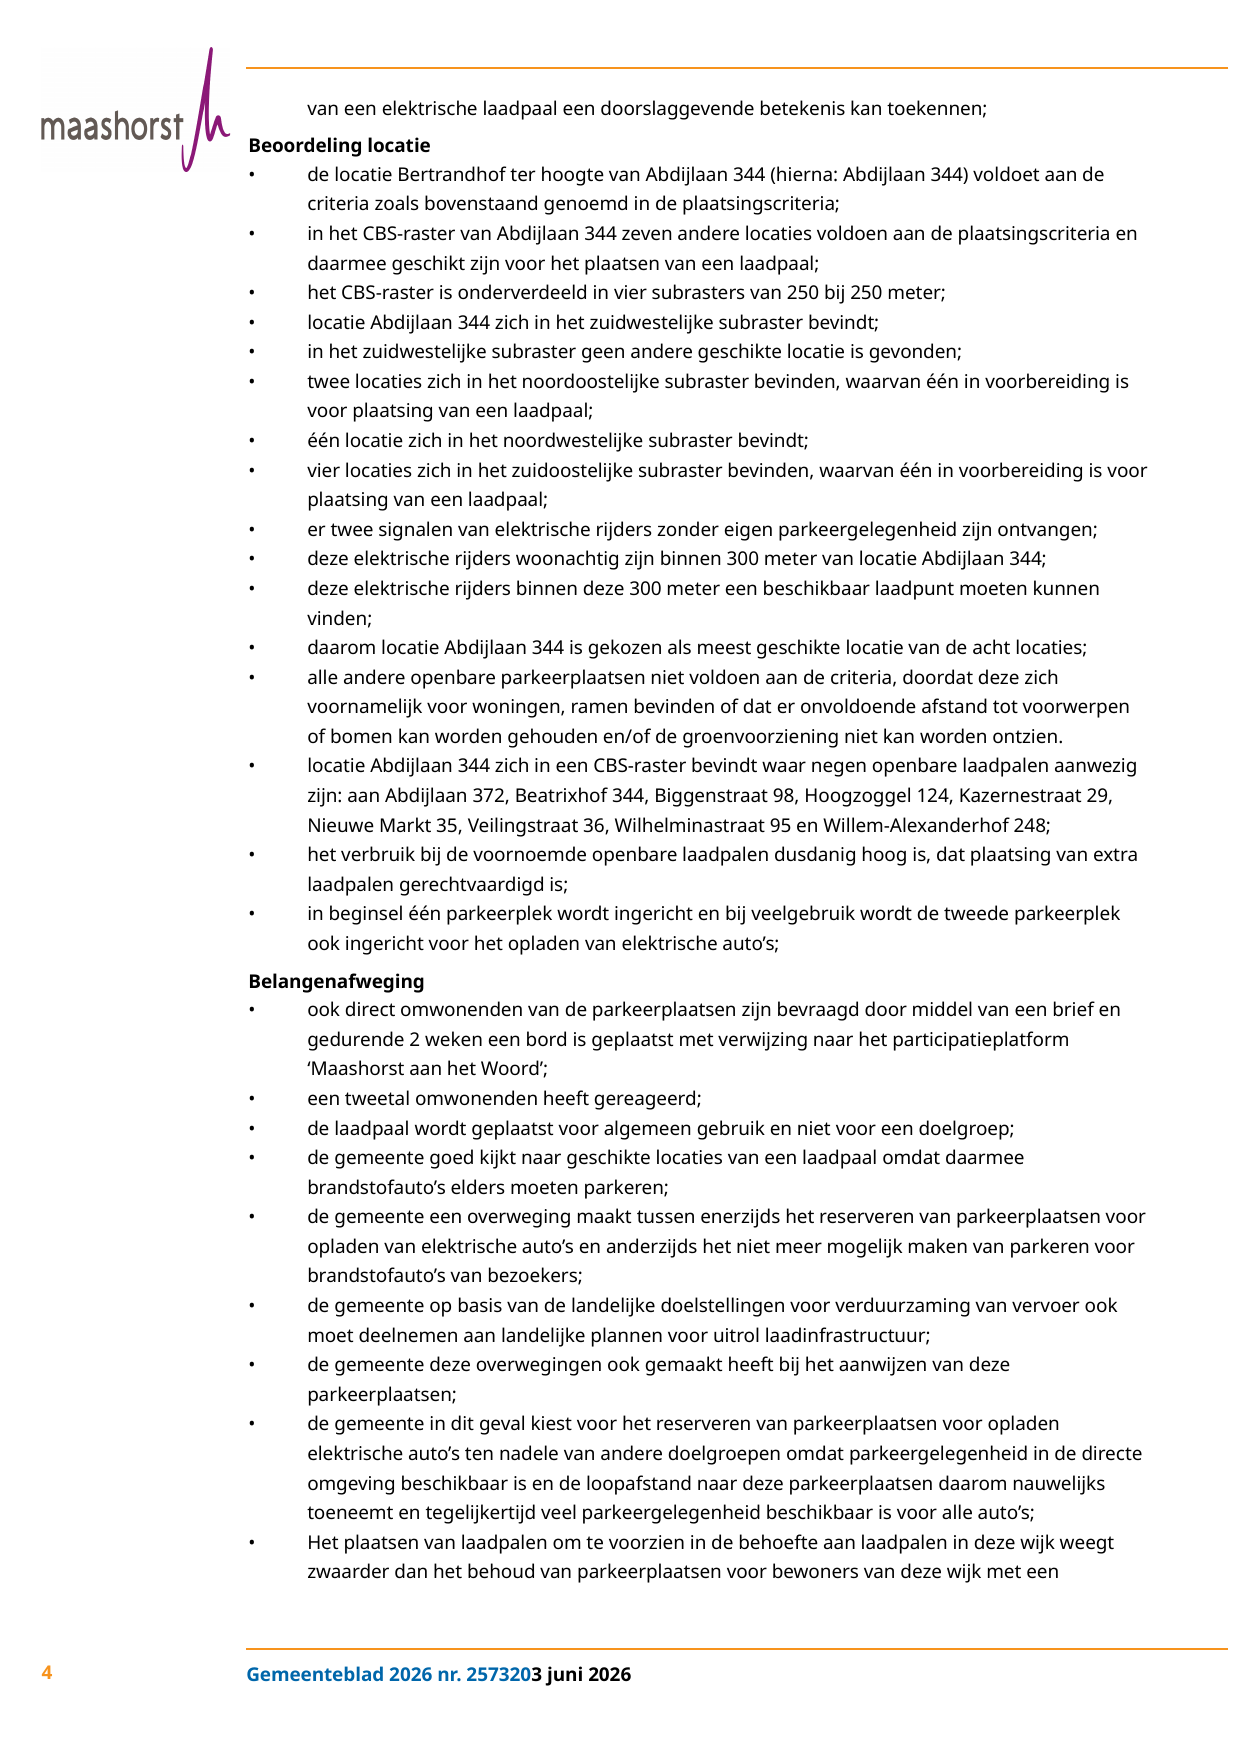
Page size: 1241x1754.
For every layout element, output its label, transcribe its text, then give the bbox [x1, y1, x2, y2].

list de gemeente op basis van de landelijke doelstellingen voor verduurzaming van vervoer ook moet deelnemen aan landelijke plannen voor uitrol laadinfrastructuur; [248, 1292, 1152, 1348]
list de gemeente een overweging maakt tussen enerzijds het reserveren van parkeerplaatsen voor opladen van elektrische auto’s en anderzijds het niet meer mogelijk maken van parkeren voor brandstofauto’s van bezoekers; [248, 1203, 1152, 1288]
picture [41, 47, 231, 172]
list één locatie zich in het noordwestelijke subraster bevindt; [248, 427, 1152, 453]
list in het CBS-raster van Abdijlaan 344 zeven andere locaties voldoen aan de plaatsingscriteria en daarmee geschikt zijn voor het plaatsen van een laadpaal; [248, 220, 1152, 276]
list locatie Abdijlaan 344 zich in een CBS-raster bevindt waar negen openbare laadpalen aanwezig zijn: aan Abdijlaan 372, Beatrixhof 344, Biggenstraat 98, Hoogzoggel 124, Kazernestraat 29, Nieuwe Markt 35, Veilingstraat 36, Wilhelminastraat 95 en Willem-Alexanderhof 248; [248, 753, 1152, 838]
text Belangenafweging [248, 968, 1152, 994]
list een tweetal omwonenden heeft gereageerd; [248, 1085, 1152, 1111]
list twee locaties zich in het noordoostelijke subraster bevinden, waarvan één in voorbereiding is voor plaatsing van een laadpaal; [248, 368, 1152, 423]
list locatie Abdijlaan 344 zich in het zuidwestelijke subraster bevindt; [248, 309, 1152, 335]
list de gemeente deze overwegingen ook gemaakt heeft bij het aanwijzen van deze parkeerplaatsen; [248, 1351, 1152, 1407]
list het CBS-raster is onderverdeeld in vier subrasters van 250 bij 250 meter; [248, 279, 1152, 305]
list deze elektrische rijders woonachtig zijn binnen 300 meter van locatie Abdijlaan 344; [248, 546, 1152, 571]
list daarom locatie Abdijlaan 344 is gekozen als meest geschikte locatie van de acht locaties; [248, 634, 1152, 660]
list de locatie Bertrandhof ter hoogte van Abdijlaan 344 (hierna: Abdijlaan 344) voldoet aan de criteria zoals bovenstaand genoemd in de plaatsingscriteria; [248, 161, 1152, 216]
text Beoordeling locatie [248, 133, 1152, 158]
list de gemeente in dit geval kiest voor het reserveren van parkeerplaatsen voor opladen elektrische auto’s ten nadele van andere doelgroepen omdat parkeergelegenheid in de directe omgeving beschikbaar is en de loopafstand naar deze parkeerplaatsen daarom nauwelijks toeneemt en tegelijkertijd veel parkeergelegenheid beschikbaar is voor alle auto’s; [248, 1411, 1152, 1525]
list vier locaties zich in het zuidoostelijke subraster bevinden, waarvan één in voorbereiding is voor plaatsing van een laadpaal; [248, 457, 1152, 512]
list deze elektrische rijders binnen deze 300 meter een beschikbaar laadpunt moeten kunnen vinden; [248, 575, 1152, 631]
list in beginsel één parkeerplek wordt ingericht en bij veelgebruik wordt de tweede parkeerplek ook ingericht voor het opladen van elektrische auto’s; [248, 901, 1152, 956]
list ook direct omwonenden van de parkeerplaatsen zijn bevraagd door middel van een brief en gedurende 2 weken een bord is geplaatst met verwijzing naar het participatieplatform ‘Maashorst aan het Woord’; [248, 996, 1152, 1081]
list de gemeente goed kijkt naar geschikte locaties van een laadpaal omdat daarmee brandstofauto’s elders moeten parkeren; [248, 1144, 1152, 1200]
list de laadpaal wordt geplaatst voor algemeen gebruik en niet voor een doelgroep; [248, 1115, 1152, 1141]
list Het plaatsen van laadpalen om te voorzien in de behoefte aan laadpalen in deze wijk weegt zwaarder dan het behoud van parkeerplaatsen voor bewoners van deze wijk met een [248, 1529, 1152, 1584]
list alle andere openbare parkeerplaatsen niet voldoen aan de criteria, doordat deze zich voornamelijk voor woningen, ramen bevinden of dat er onvoldoende afstand tot voorwerpen of bomen kan worden gehouden en/of de groenvoorziening niet kan worden ontzien. [248, 664, 1152, 749]
list van een elektrische laadpaal een doorslaggevende betekenis kan toekennen; [248, 95, 1152, 121]
list in het zuidwestelijke subraster geen andere geschikte locatie is gevonden; [248, 338, 1152, 364]
list er twee signalen van elektrische rijders zonder eigen parkeergelegenheid zijn ontvangen; [248, 516, 1152, 542]
list het verbruik bij de voornoemde openbare laadpalen dusdanig hoog is, dat plaatsing van extra laadpalen gerechtvaardigd is; [248, 841, 1152, 897]
